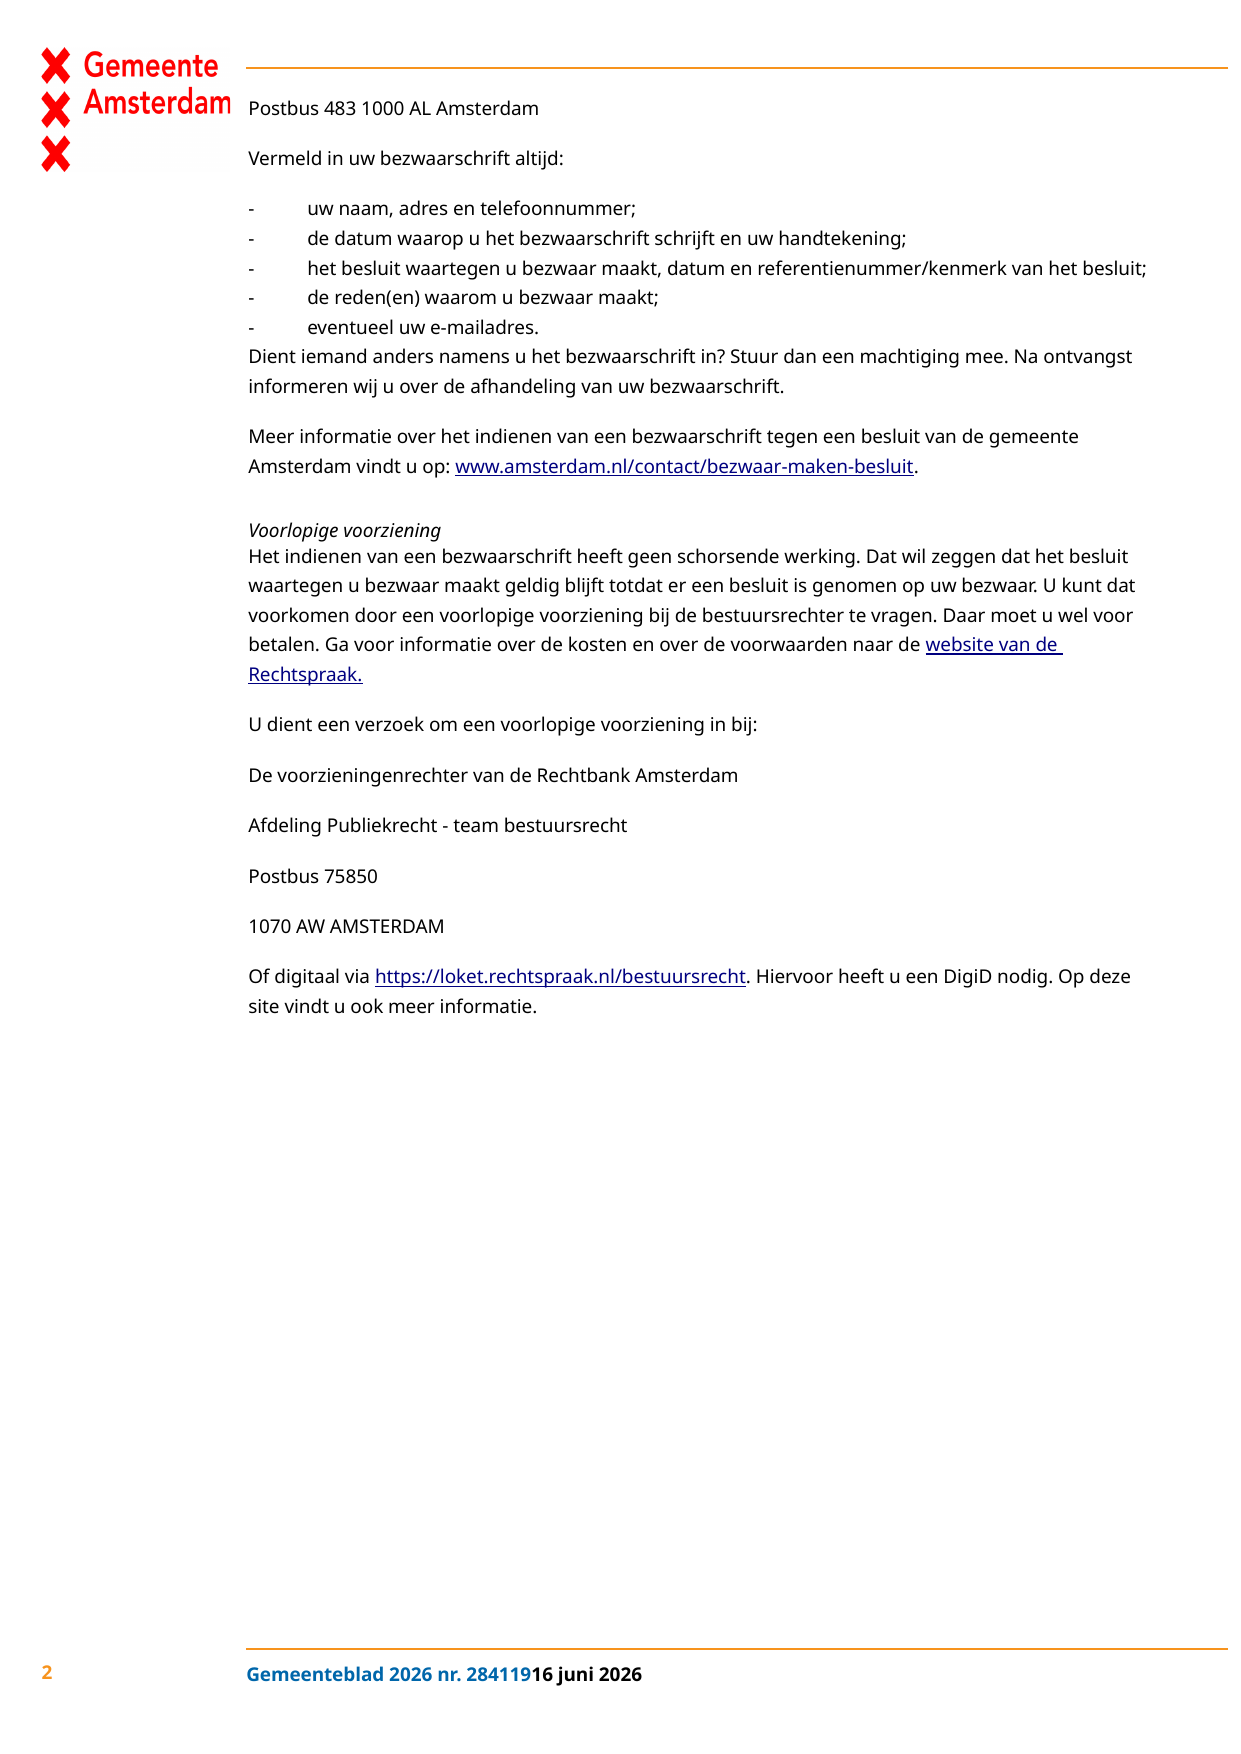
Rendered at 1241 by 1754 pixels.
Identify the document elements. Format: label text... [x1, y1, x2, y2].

text Postbus 483 1000 AL Amsterdam [248, 95, 1152, 121]
list de datum waarop u het bezwaarschrift schrijft en uw handtekening; [248, 225, 1152, 251]
text Of digitaal via https://loket.rechtspraak.nl/bestuursrecht. Hiervoor heeft u een DigiD nodig. Op deze site vindt u ook meer informatie. [248, 964, 1152, 1019]
text Afdeling Publiekrecht - team bestuursrecht [248, 812, 1152, 838]
text Het indienen van een bezwaarschrift heeft geen schorsende werking. Dat wil zeggen dat het besluit waartegen u bezwaar maakt geldig blijft totdat er een besluit is genomen op uw bezwaar. U kunt dat voorkomen door een voorlopige voorziening bij de bestuursrechter te vragen. Daar moet u wel voor betalen. Ga voor informatie over de kosten en over de voorwaarden naar de website van de Rechtspraak. [248, 543, 1152, 687]
text Voorlopige voorziening [248, 517, 1152, 543]
text Dient iemand anders namens u het bezwaarschrift in? Stuur dan een machtiging mee. Na ontvangst informeren wij u over de afhandeling van uw bezwaarschrift. [248, 343, 1152, 399]
text Vermeld in uw bezwaarschrift altijd: [248, 145, 1152, 171]
text U dient een verzoek om een voorlopige voorziening in bij: [248, 712, 1152, 737]
list de reden(en) waarom u bezwaar maakt; [248, 284, 1152, 310]
list uw naam, adres en telefoonnummer; [248, 196, 1152, 221]
picture [41, 47, 231, 172]
text De voorzieningenrechter van de Rechtbank Amsterdam [248, 762, 1152, 788]
text 1070 AW AMSTERDAM [248, 913, 1152, 939]
list het besluit waartegen u bezwaar maakt, datum en referentienummer/kenmerk van het besluit; [248, 255, 1152, 281]
list eventueel uw e-mailadres. [248, 314, 1152, 340]
text Meer informatie over het indienen van een bezwaarschrift tegen een besluit van de gemeente Amsterdam vindt u op: www.amsterdam.nl/contact/bezwaar-maken-besluit. [248, 423, 1152, 479]
text Postbus 75850 [248, 863, 1152, 888]
